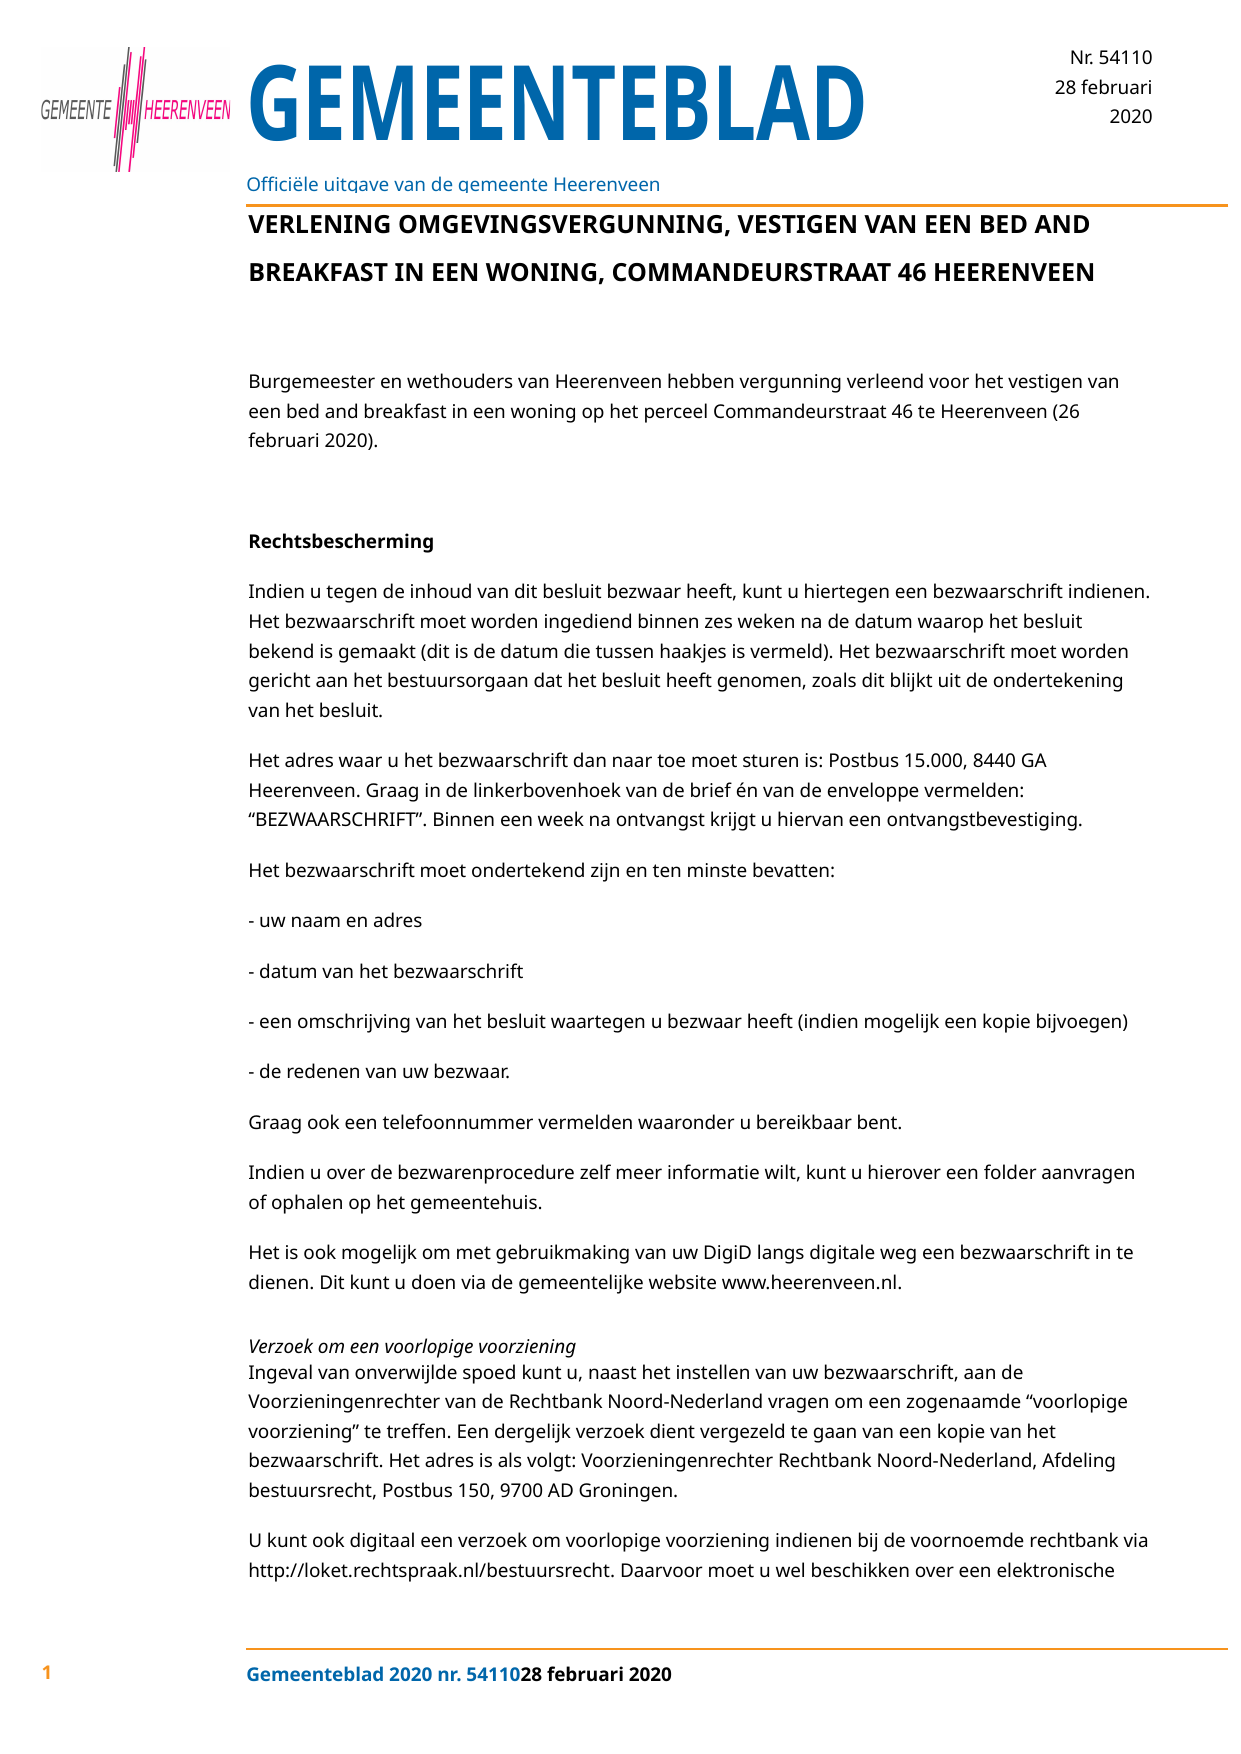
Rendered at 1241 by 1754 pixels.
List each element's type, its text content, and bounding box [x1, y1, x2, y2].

text - uw naam en adres [248, 907, 1152, 933]
text - datum van het bezwaarschrift [248, 958, 1152, 984]
text Burgemeester en wethouders van Heerenveen hebben vergunning verleend voor het vestigen van een bed and breakfast in een woning op het perceel Commandeurstraat 46 te Heerenveen (26 februari 2020). [248, 368, 1152, 453]
text VERLENING OMGEVINGSVERGUNNING, VESTIGEN VAN EEN BED AND BREAKFAST IN EEN WONING, COMMANDEURSTRAAT 46 HEERENVEEN [248, 207, 1152, 288]
text Verzoek om een voorlopige voorziening [248, 1333, 1152, 1359]
text Indien u over de bezwarenprocedure zelf meer informatie wilt, kunt u hierover een folder aanvragen of ophalen op het gemeentehuis. [248, 1159, 1152, 1215]
text Indien u tegen de inhoud van dit besluit bezwaar heeft, kunt u hiertegen een bezwaarschrift indienen. Het bezwaarschrift moet worden ingediend binnen zes weken na de datum waarop het besluit bekend is gemaakt (dit is de datum die tussen haakjes is vermeld). Het bezwaarschrift moet worden gericht aan het bestuursorgaan dat het besluit heeft genomen, zoals dit blijkt uit de ondertekening van het besluit. [248, 579, 1152, 723]
text Het is ook mogelijk om met gebruikmaking van uw DigiD langs digitale weg een bezwaarschrift in te dienen. Dit kunt u doen via de gemeentelijke website www.heerenveen.nl. [248, 1239, 1152, 1295]
text - de redenen van uw bezwaar. [248, 1059, 1152, 1084]
picture [41, 47, 231, 172]
text Ingeval van onverwijlde spoed kunt u, naast het instellen van uw bezwaarschrift, aan de Voorzieningenrechter van de Rechtbank Noord-Nederland vragen om een zogenaamde “voorlopige voorziening” te treffen. Een dergelijk verzoek dient vergezeld te gaan van een kopie van het bezwaarschrift. Het adres is als volgt: Voorzieningenrechter Rechtbank Noord-Nederland, Afdeling bestuursrecht, Postbus 150, 9700 AD Groningen. [248, 1359, 1152, 1503]
text Rechtsbescherming [248, 528, 1152, 554]
text - een omschrijving van het besluit waartegen u bezwaar heeft (indien mogelijk een kopie bijvoegen) [248, 1008, 1152, 1034]
text U kunt ook digitaal een verzoek om voorlopige voorziening indienen bij de voornoemde rechtbank via http://loket.rechtspraak.nl/bestuursrecht. Daarvoor moet u wel beschikken over een elektronische [248, 1528, 1152, 1583]
text Graag ook een telefoonnummer vermelden waaronder u bereikbaar bent. [248, 1109, 1152, 1135]
text Het bezwaarschrift moet ondertekend zijn en ten minste bevatten: [248, 857, 1152, 883]
text Het adres waar u het bezwaarschrift dan naar toe moet sturen is: Postbus 15.000, 8440 GA Heerenveen. Graag in de linkerbovenhoek van de brief én van de enveloppe vermelden: “BEZWAARSCHRIFT”. Binnen een week na ontvangst krijgt u hiervan een ontvangstbevestiging. [248, 747, 1152, 832]
